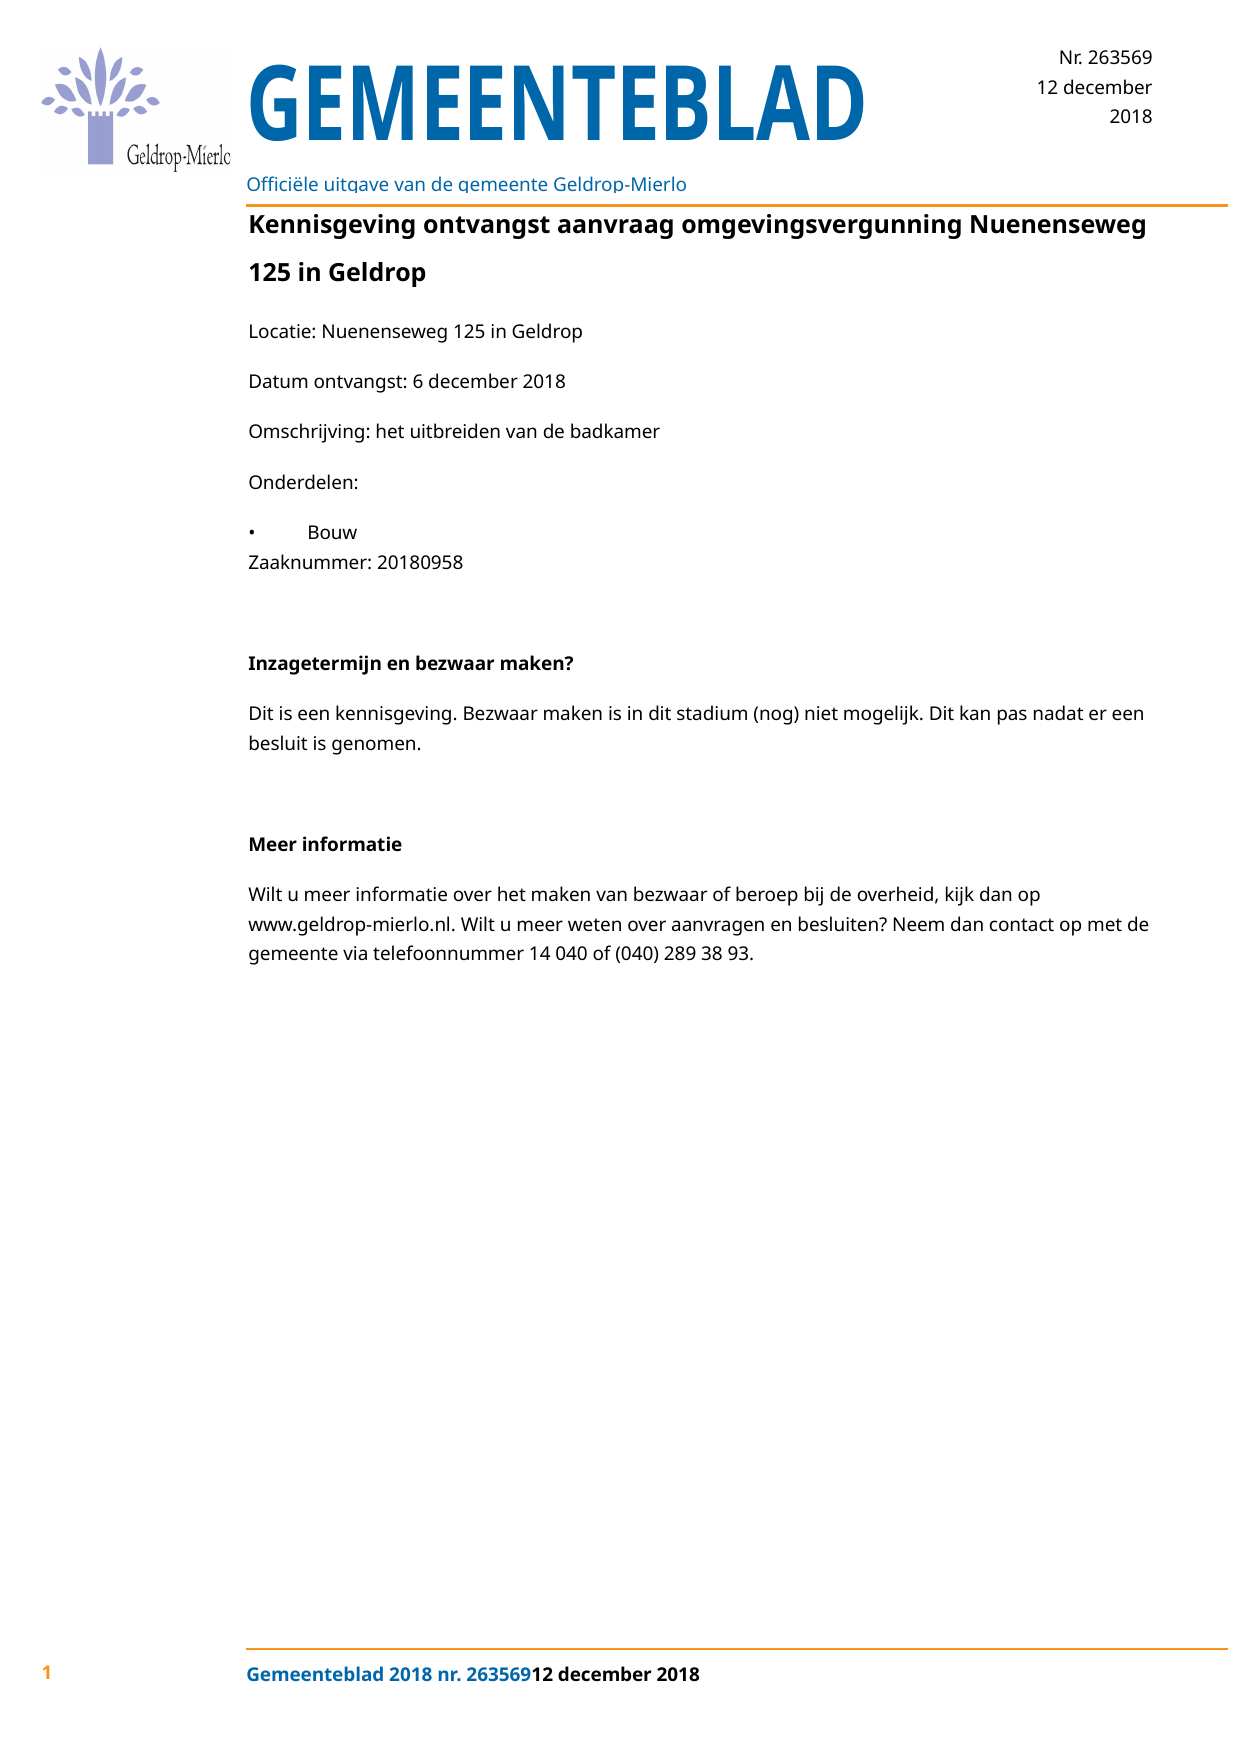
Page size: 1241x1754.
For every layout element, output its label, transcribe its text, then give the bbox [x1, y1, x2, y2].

text Datum ontvangst: 6 december 2018 [248, 368, 1152, 394]
text Wilt u meer informatie over het maken van bezwaar of beroep bij de overheid, kijk dan op www.geldrop-mierlo.nl. Wilt u meer weten over aanvragen en besluiten? Neem dan contact op met de gemeente via telefoonnummer 14 040 of (040) 289 38 93. [248, 881, 1152, 966]
list Bouw [248, 519, 1152, 545]
text Dit is een kennisgeving. Bezwaar maken is in dit stadium (nog) niet mogelijk. Dit kan pas nadat er een besluit is genomen. [248, 700, 1152, 756]
text Meer informatie [248, 831, 1152, 857]
text Omschrijving: het uitbreiden van de badkamer [248, 419, 1152, 444]
text Locatie: Nuenenseweg 125 in Geldrop [248, 318, 1152, 344]
picture [41, 47, 231, 172]
text Onderdelen: [248, 469, 1152, 495]
text Zaaknummer: 20180958 [248, 549, 1152, 575]
text Inzagetermijn en bezwaar maken? [248, 650, 1152, 676]
text Kennisgeving ontvangst aanvraag omgevingsvergunning Nuenenseweg 125 in Geldrop [248, 207, 1152, 288]
